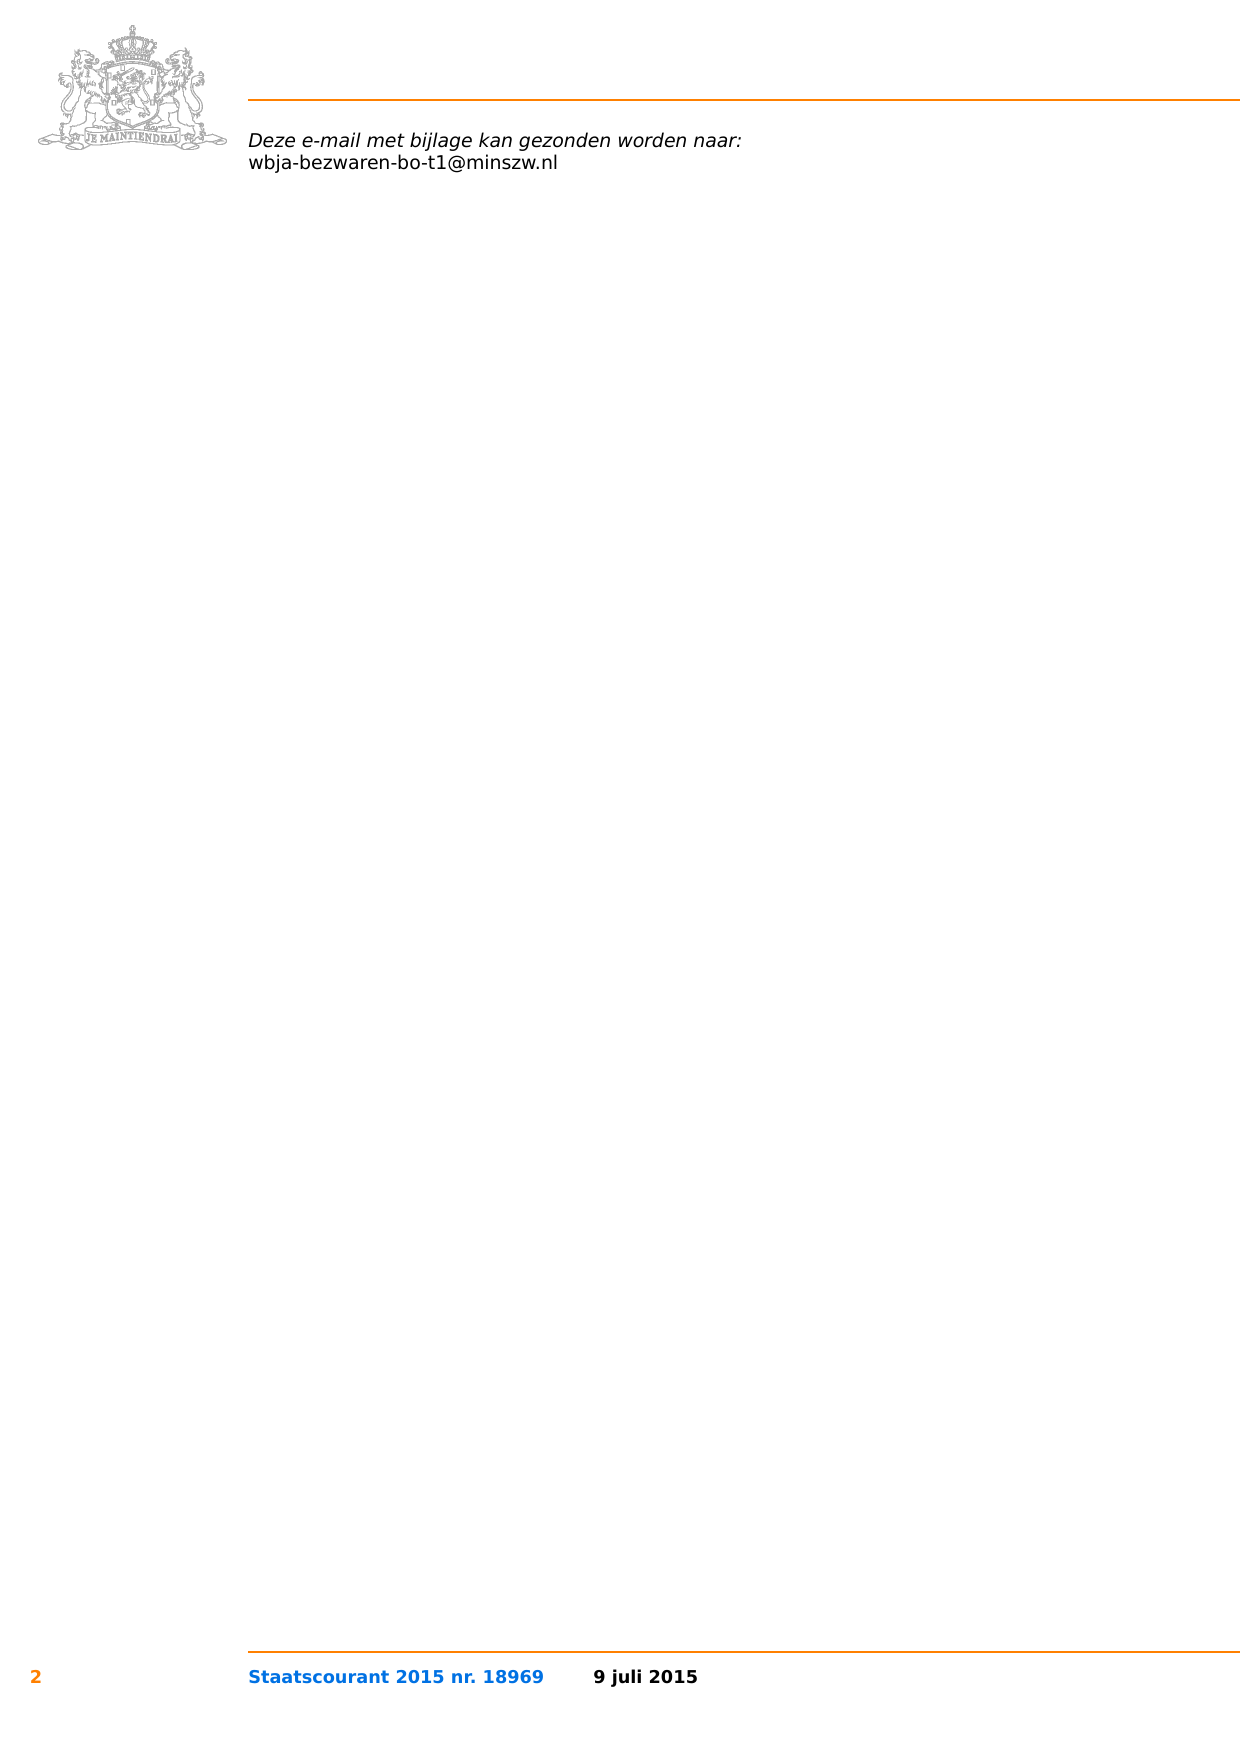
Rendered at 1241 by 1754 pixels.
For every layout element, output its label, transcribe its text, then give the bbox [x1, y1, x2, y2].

text wbja-bezwaren-bo-t1@minszw.nl [248, 152, 1163, 174]
text Deze e-mail met bijlage kan gezonden worden naar: [248, 130, 1163, 152]
picture [38, 25, 227, 150]
